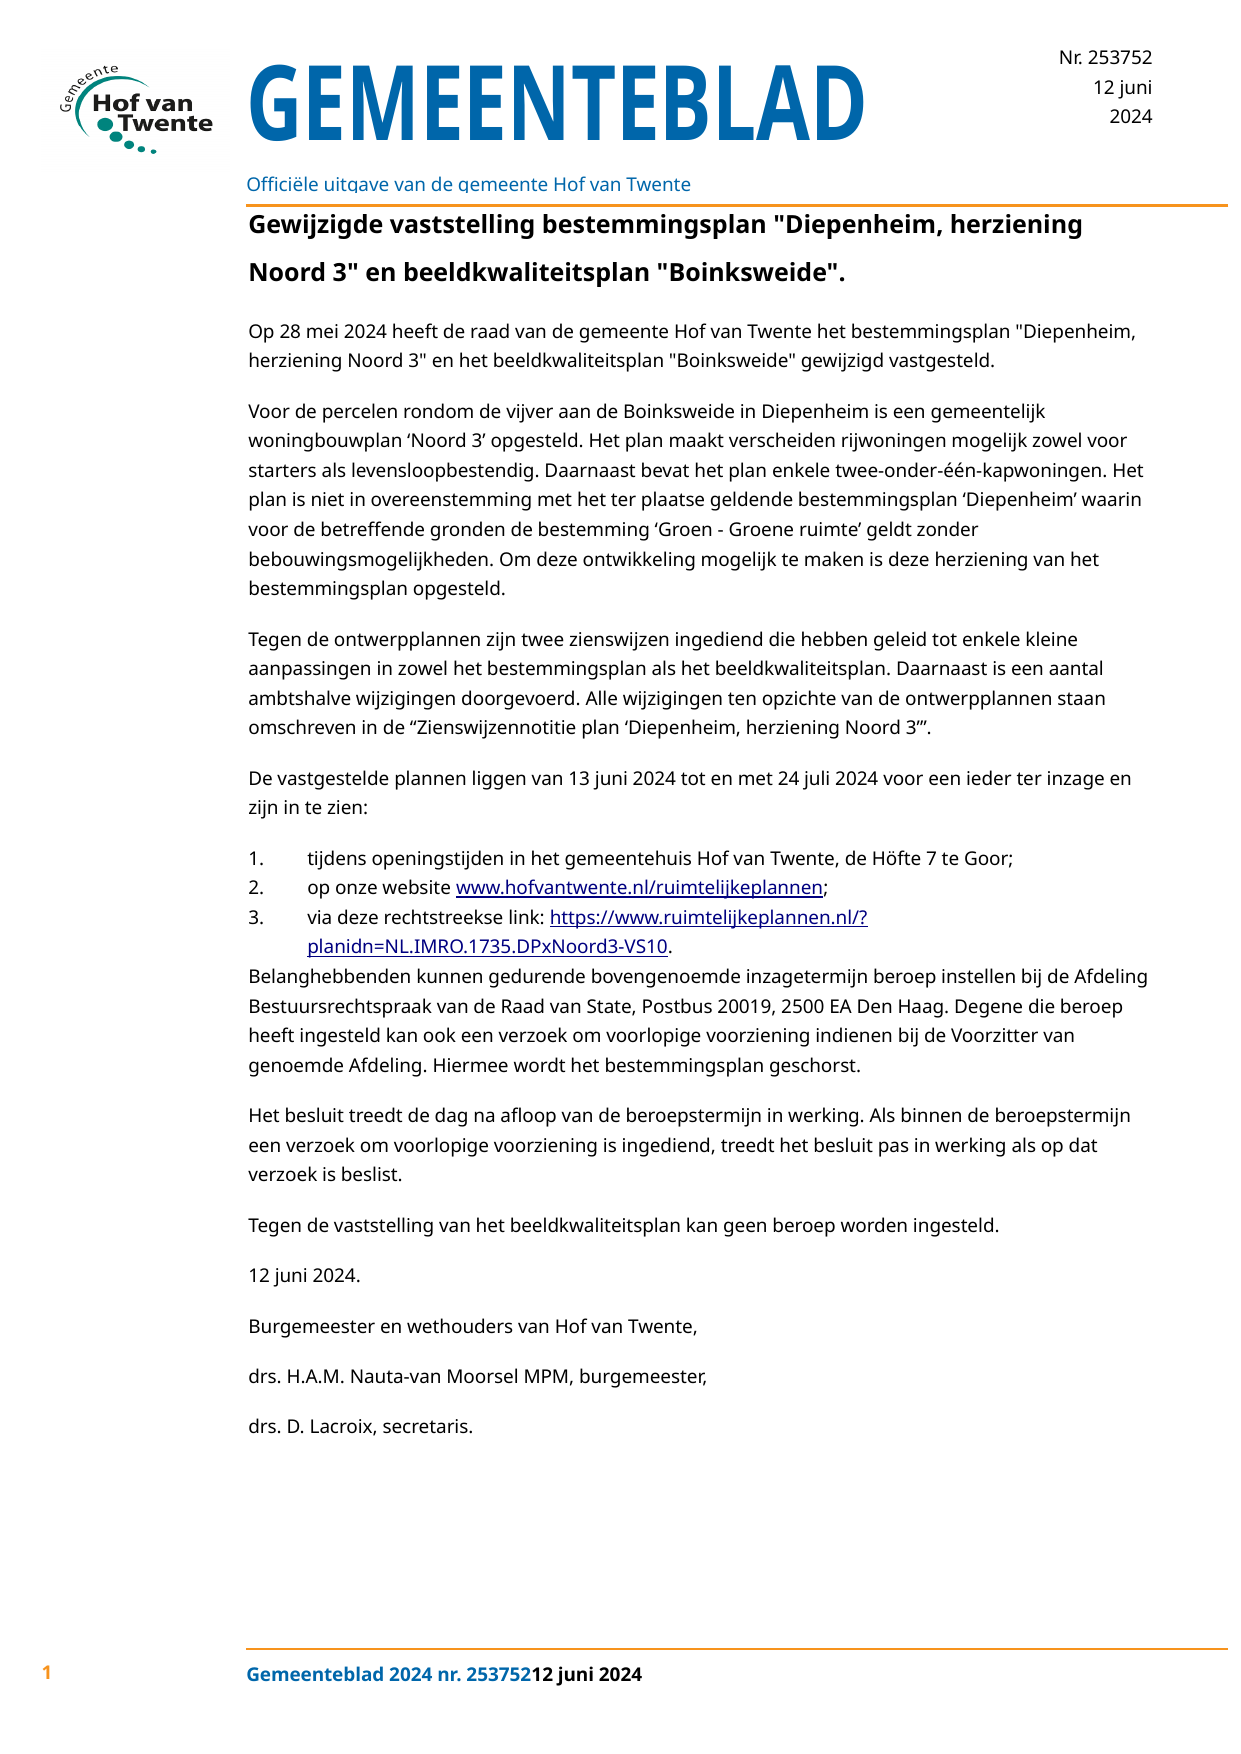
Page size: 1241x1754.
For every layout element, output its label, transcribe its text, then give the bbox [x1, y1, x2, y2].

list tijdens openingstijden in het gemeentehuis Hof van Twente, de Höfte 7 te Goor; [248, 845, 1152, 871]
text drs. D. Lacroix, secretaris. [248, 1414, 1152, 1439]
list op onze website www.hofvantwente.nl/ruimtelijkeplannen; [248, 874, 1152, 900]
text Voor de percelen rondom de vijver aan de Boinksweide in Diepenheim is een gemeentelijk woningbouwplan ‘Noord 3’ opgesteld. Het plan maakt verscheiden rijwoningen mogelijk zowel voor starters als levensloopbestendig. Daarnaast bevat het plan enkele twee-onder-één-kapwoningen. Het plan is niet in overeenstemming met het ter plaatse geldende bestemmingsplan ‘Diepenheim’ waarin voor de betreffende gronden de bestemming ‘Groen - Groene ruimte’ geldt zonder bebouwingsmogelijkheden. Om deze ontwikkeling mogelijk te maken is deze herziening van het bestemmingsplan opgesteld. [248, 398, 1152, 601]
text Tegen de vaststelling van het beeldkwaliteitsplan kan geen beroep worden ingesteld. [248, 1212, 1152, 1238]
text 12 juni 2024. [248, 1262, 1152, 1288]
text Het besluit treedt de dag na afloop van de beroepstermijn in werking. Als binnen de beroepstermijn een verzoek om voorlopige voorziening is ingediend, treedt het besluit pas in werking als op dat verzoek is beslist. [248, 1102, 1152, 1187]
text Op 28 mei 2024 heeft de raad van de gemeente Hof van Twente het bestemmingsplan "Diepenheim, herziening Noord 3" en het beeldkwaliteitsplan "Boinksweide" gewijzigd vastgesteld. [248, 318, 1152, 373]
picture [41, 47, 231, 172]
list via deze rechtstreekse link: https://www.ruimtelijkeplannen.nl/?planidn=NL.IMRO.1735.DPxNoord3-VS10. [248, 904, 1152, 959]
text drs. H.A.M. Nauta-van Moorsel MPM, burgemeester, [248, 1363, 1152, 1389]
text De vastgestelde plannen liggen van 13 juni 2024 tot en met 24 juli 2024 voor een ieder ter inzage en zijn in te zien: [248, 765, 1152, 820]
text Burgemeester en wethouders van Hof van Twente, [248, 1313, 1152, 1339]
text Tegen de ontwerpplannen zijn twee zienswijzen ingediend die hebben geleid tot enkele kleine aanpassingen in zowel het bestemmingsplan als het beeldkwaliteitsplan. Daarnaast is een aantal ambtshalve wijzigingen doorgevoerd. Alle wijzigingen ten opzichte van de ontwerpplannen staan omschreven in de “Zienswijzennotitie plan ‘Diepenheim, herziening Noord 3’”. [248, 626, 1152, 740]
text Gewijzigde vaststelling bestemmingsplan "Diepenheim, herziening Noord 3" en beeldkwaliteitsplan "Boinksweide". [248, 207, 1152, 288]
text Belanghebbenden kunnen gedurende bovengenoemde inzagetermijn beroep instellen bij de Afdeling Bestuursrechtspraak van de Raad van State, Postbus 20019, 2500 EA Den Haag. Degene die beroep heeft ingesteld kan ook een verzoek om voorlopige voorziening indienen bij de Voorzitter van genoemde Afdeling. Hiermee wordt het bestemmingsplan geschorst. [248, 963, 1152, 1078]
